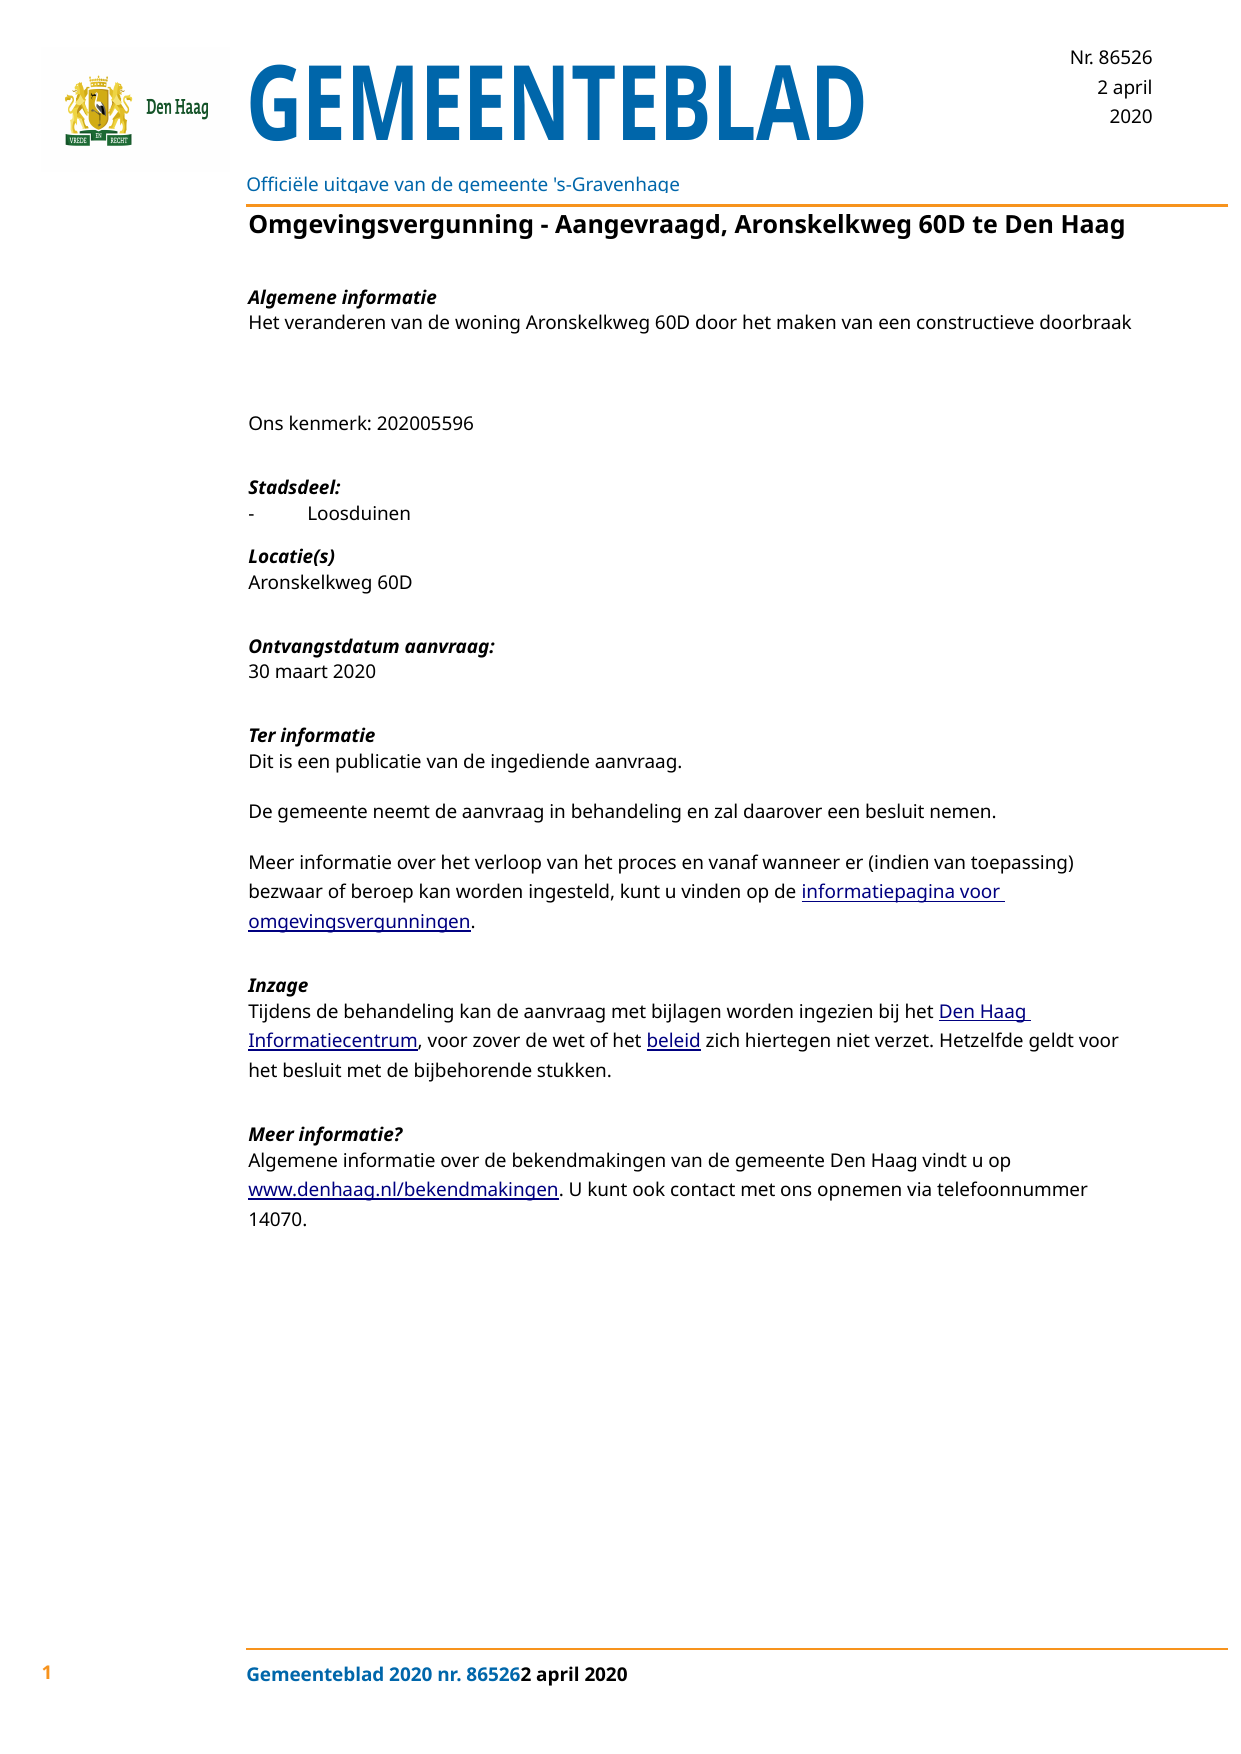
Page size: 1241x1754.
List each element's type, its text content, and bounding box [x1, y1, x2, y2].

text Ontvangstdatum aanvraag: [248, 633, 1152, 659]
text Meer informatie? [248, 1121, 1152, 1147]
text De gemeente neemt de aanvraag in behandeling en zal daarover een besluit nemen. [248, 799, 1152, 824]
text 30 maart 2020 [248, 659, 1152, 684]
text Stadsdeel: [248, 474, 1152, 500]
text Ter informatie [248, 723, 1152, 748]
text Algemene informatie over de bekendmakingen van de gemeente Den Haag vindt u op www.denhaag.nl/bekendmakingen. U kunt ook contact met ons opnemen via telefoonnummer 14070. [248, 1147, 1152, 1232]
text Locatie(s) [248, 543, 1152, 569]
text Algemene informatie [248, 284, 1152, 309]
list Loosduinen [248, 500, 1152, 526]
text Inzage [248, 972, 1152, 998]
text Tijdens de behandeling kan de aanvraag met bijlagen worden ingezien bij het Den Haag Informatiecentrum, voor zover de wet of het beleid zich hiertegen niet verzet. Hetzelfde geldt voor het besluit met de bijbehorende stukken. [248, 998, 1152, 1083]
text Meer informatie over het verloop van het proces en vanaf wanneer er (indien van toepassing) bezwaar of beroep kan worden ingesteld, kunt u vinden op de informatiepagina voor omgevingsvergunningen. [248, 849, 1152, 934]
text Het veranderen van de woning Aronskelkweg 60D door het maken van een constructieve doorbraak [248, 309, 1152, 335]
text Aronskelkweg 60D [248, 569, 1152, 595]
picture [41, 47, 231, 172]
text Dit is een publicatie van de ingediende aanvraag. [248, 748, 1152, 774]
text Omgevingsvergunning - Aangevraagd, Aronskelkweg 60D te Den Haag [248, 207, 1152, 241]
text Ons kenmerk: 202005596 [248, 410, 1152, 436]
